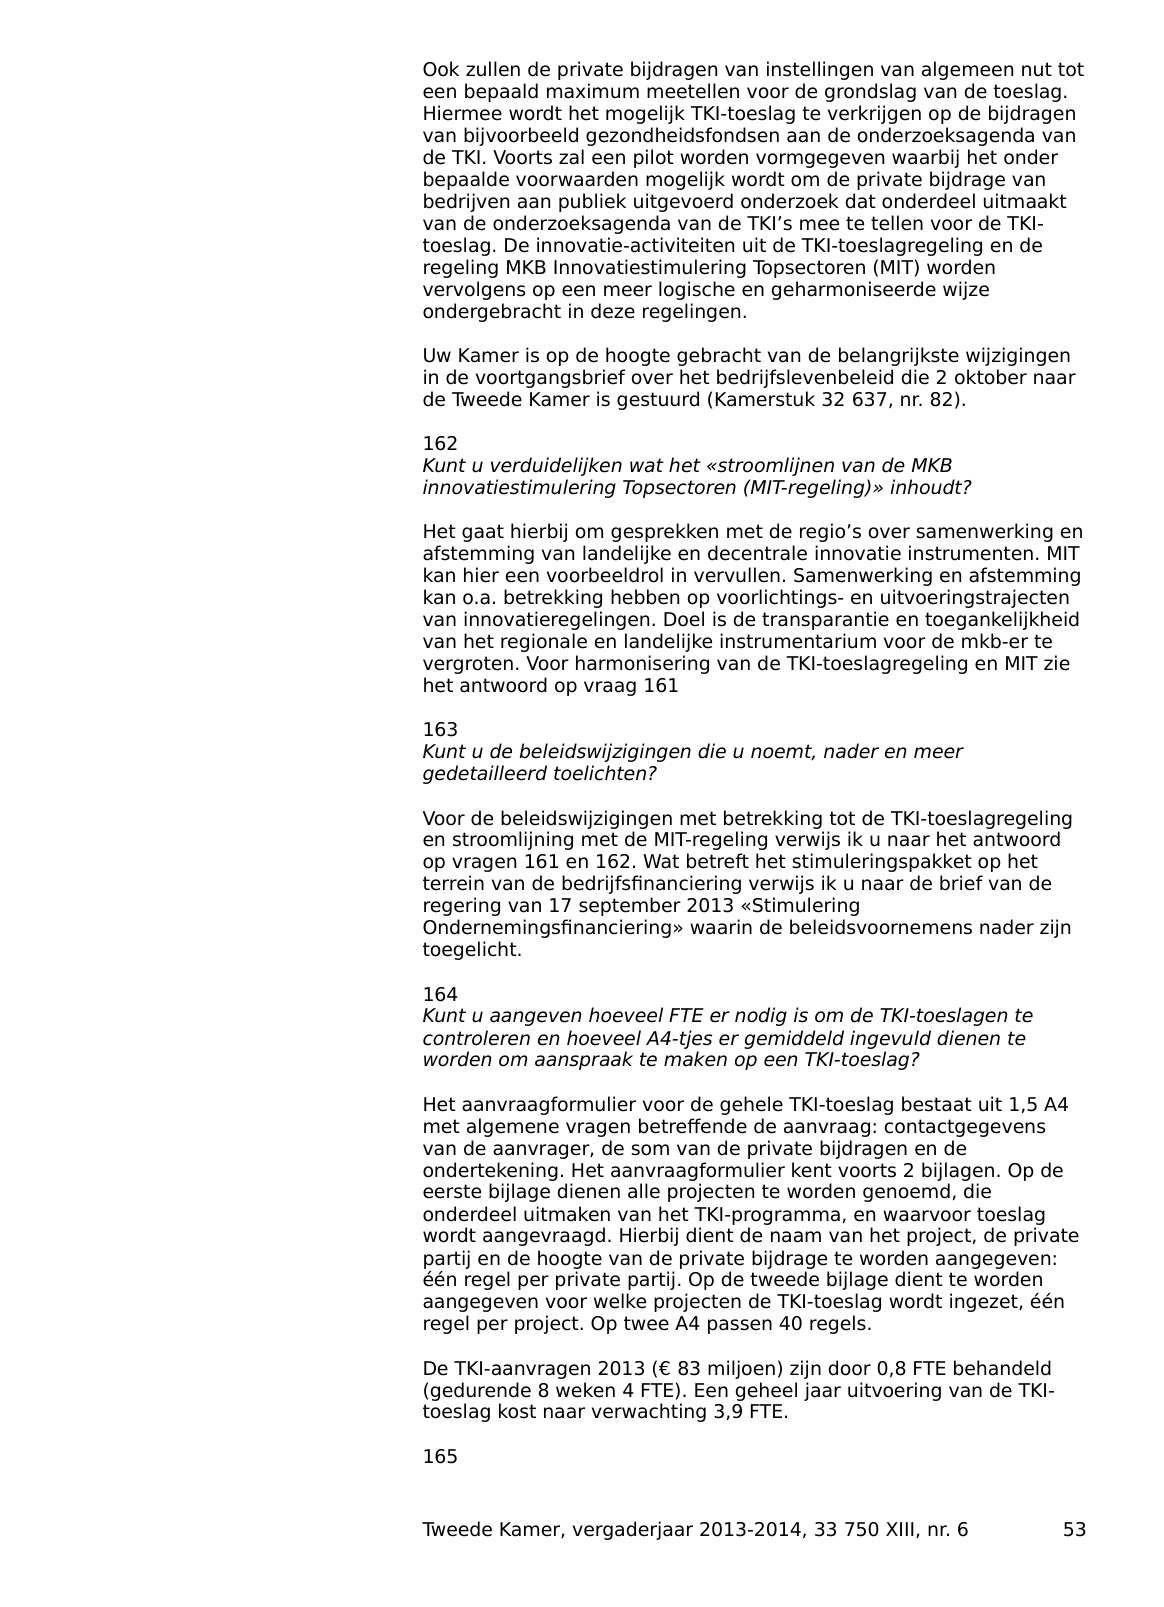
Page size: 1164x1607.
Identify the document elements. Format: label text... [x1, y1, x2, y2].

text Het gaat hierbij om gesprekken met de regio’s over samenwerking en afstemming van landelijke en decentrale innovatie instrumenten. MIT kan hier een voorbeeldrol in vervullen. Samenwerking en afstemming kan o.a. betrekking hebben op voorlichtings- en uitvoeringstrajecten van innovatieregelingen. Doel is de transparantie en toegankelijkheid van het regionale en landelijke instrumentarium voor de mkb-er te vergroten. Voor harmonisering van de TKI-toeslagregeling en MIT zie het antwoord op vraag 161 [422, 521, 1087, 697]
text Het aanvraagformulier voor de gehele TKI-toeslag bestaat uit 1,5 A4 met algemene vragen betreffende de aanvraag: contactgegevens van de aanvrager, de som van de private bijdragen en de ondertekening. Het aanvraagformulier kent voorts 2 bijlagen. Op de eerste bijlage dienen alle projecten te worden genoemd, die onderdeel uitmaken van het TKI-programma, en waarvoor toeslag wordt aangevraagd. Hierbij dient de naam van het project, de private partij en de hoogte van de private bijdrage te worden aangegeven: één regel per private partij. Op de tweede bijlage dient te worden aangegeven voor welke projecten de TKI-toeslag wordt ingezet, één regel per project. Op twee A4 passen 40 regels. [422, 1093, 1087, 1335]
text 165 [422, 1446, 1087, 1468]
text Kunt u verduidelijken wat het «stroomlijnen van de MKB innovatiestimulering Topsectoren (MIT-regeling)» inhoudt? [422, 455, 1087, 499]
text Uw Kamer is op de hoogte gebracht van de belangrijkste wijzigingen in de voortgangsbrief over het bedrijfslevenbeleid die 2 oktober naar de Tweede Kamer is gestuurd (Kamerstuk 32 637, nr. 82). [422, 345, 1087, 411]
text De TKI-aanvragen 2013 (€ 83 miljoen) zijn door 0,8 FTE behandeld (gedurende 8 weken 4 FTE). Een geheel jaar uitvoering van de TKI-toeslag kost naar verwachting 3,9 FTE. [422, 1357, 1087, 1423]
text Ook zullen de private bijdragen van instellingen van algemeen nut tot een bepaald maximum meetellen voor de grondslag van de toeslag. Hiermee wordt het mogelijk TKI-toeslag te verkrijgen op de bijdragen van bijvoorbeeld gezondheidsfondsen aan de onderzoeksagenda van de TKI. Voorts zal een pilot worden vormgegeven waarbij het onder bepaalde voorwaarden mogelijk wordt om de private bijdrage van bedrijven aan publiek uitgevoerd onderzoek dat onderdeel uitmaakt van de onderzoeksagenda van de TKI’s mee te tellen voor de TKI-toeslag. De innovatie-activiteiten uit de TKI-toeslagregeling en de regeling MKB Innovatiestimulering Topsectoren (MIT) worden vervolgens op een meer logische en geharmoniseerde wijze ondergebracht in deze regelingen. [422, 59, 1087, 323]
text Kunt u aangeven hoeveel FTE er nodig is om de TKI-toeslagen te controleren en hoeveel A4-tjes er gemiddeld ingevuld dienen te worden om aanspraak te maken op een TKI-toeslag? [422, 1005, 1087, 1071]
text Voor de beleidswijzigingen met betrekking tot de TKI-toeslagregeling en stroomlijning met de MIT-regeling verwijs ik u naar het antwoord op vragen 161 en 162. Wat betreft het stimuleringspakket op het terrein van de bedrijfsfinanciering verwijs ik u naar de brief van de regering van 17 september 2013 «Stimulering Ondernemingsfinanciering» waarin de beleidsvoornemens nader zijn toegelicht. [422, 807, 1087, 961]
text 163 [422, 719, 1087, 741]
text Kunt u de beleidswijzigingen die u noemt, nader en meer gedetailleerd toelichten? [422, 741, 1087, 785]
text 162 [422, 433, 1087, 455]
text 164 [422, 983, 1087, 1005]
